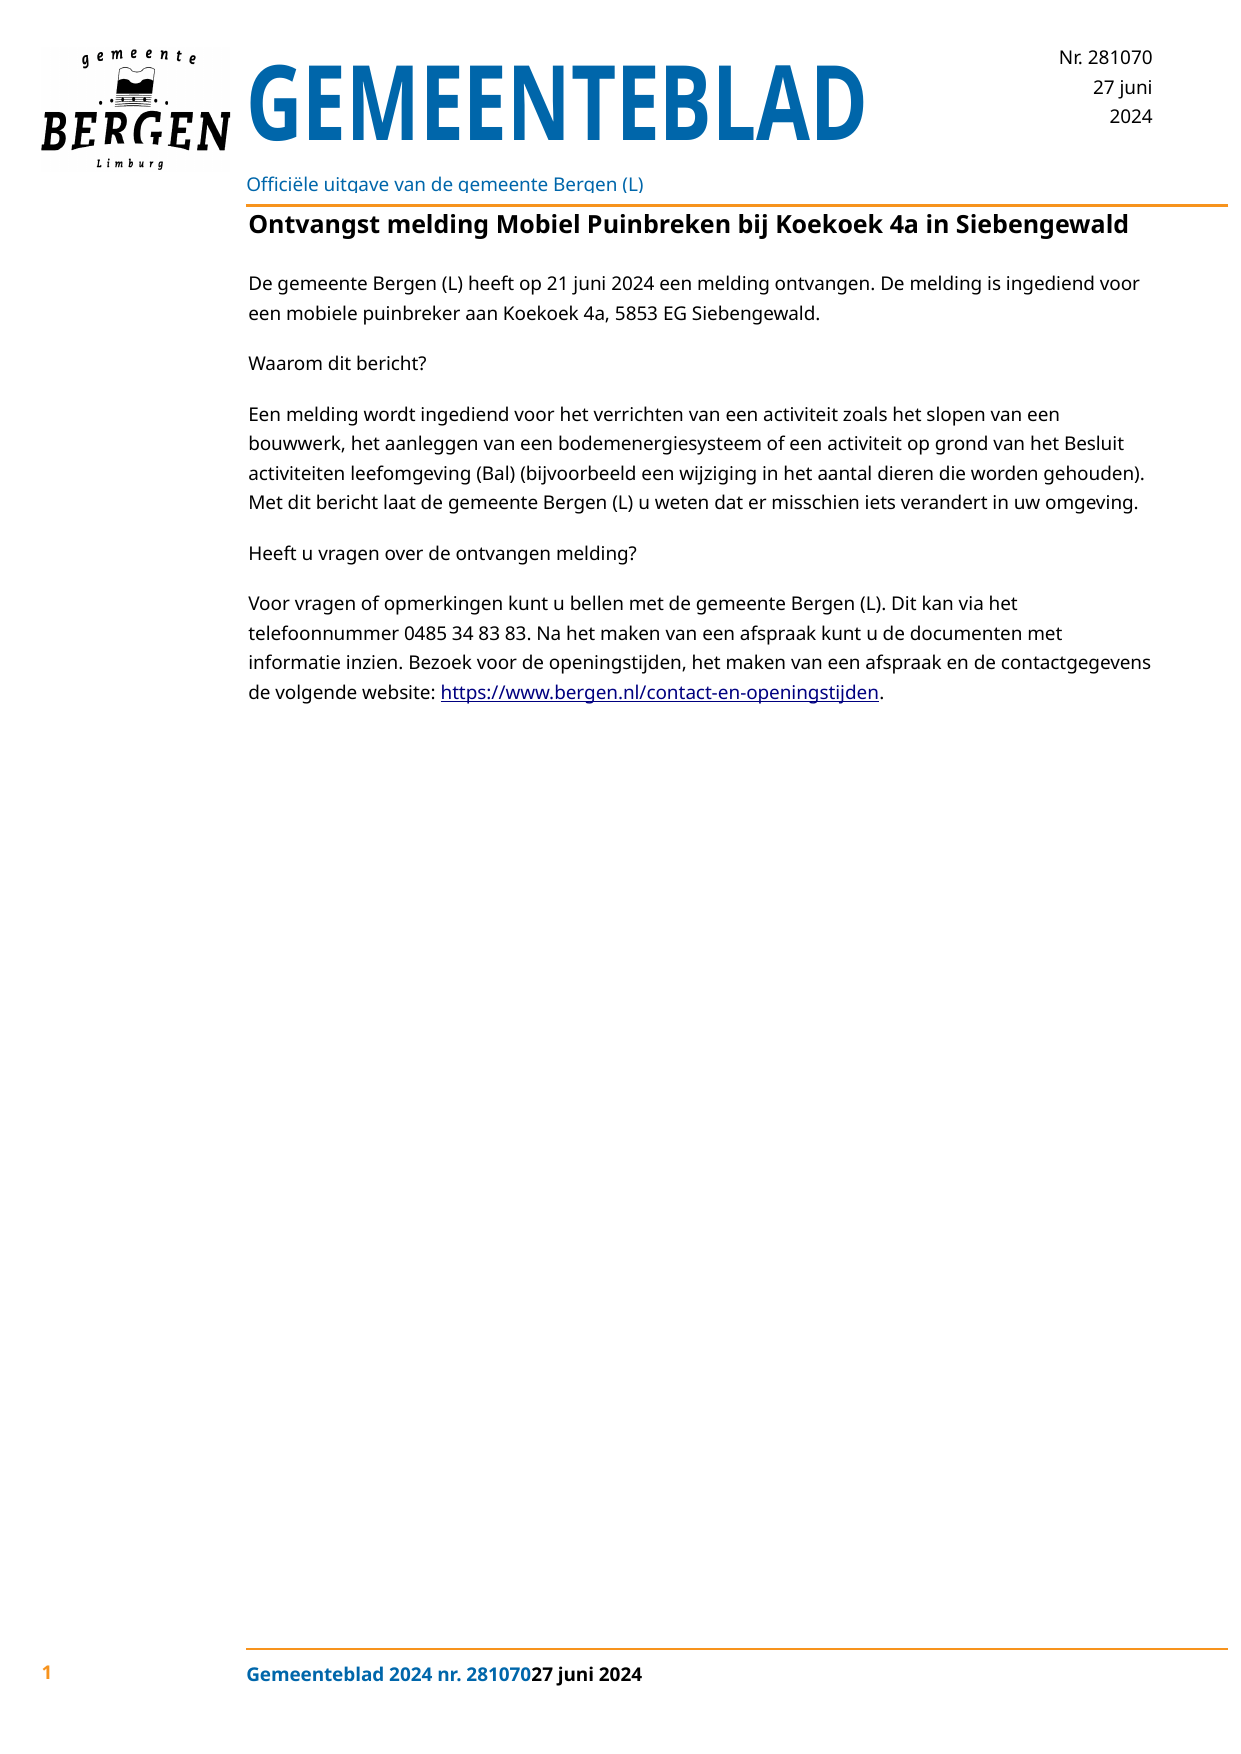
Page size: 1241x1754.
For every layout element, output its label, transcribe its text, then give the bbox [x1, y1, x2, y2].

text Heeft u vragen over de ontvangen melding? [248, 540, 1152, 566]
text De gemeente Bergen (L) heeft op 21 juni 2024 een melding ontvangen. De melding is ingediend voor een mobiele puinbreker aan Koekoek 4a, 5853 EG Siebengewald. [248, 270, 1152, 326]
picture [41, 47, 231, 172]
text Een melding wordt ingediend voor het verrichten van een activiteit zoals het slopen van een bouwwerk, het aanleggen van een bodemenergiesysteem of een activiteit op grond van het Besluit activiteiten leefomgeving (Bal) (bijvoorbeeld een wijziging in het aantal dieren die worden gehouden). Met dit bericht laat de gemeente Bergen (L) u weten dat er misschien iets verandert in uw omgeving. [248, 401, 1152, 515]
text Voor vragen of opmerkingen kunt u bellen met de gemeente Bergen (L). Dit kan via het telefoonnummer 0485 34 83 83. Na het maken van een afspraak kunt u de documenten met informatie inzien. Bezoek voor de openingstijden, het maken van een afspraak en de contactgegevens de volgende website: https://www.bergen.nl/contact-en-openingstijden. [248, 590, 1152, 705]
text Ontvangst melding Mobiel Puinbreken bij Koekoek 4a in Siebengewald [248, 207, 1152, 241]
text Waarom dit bericht? [248, 350, 1152, 376]
